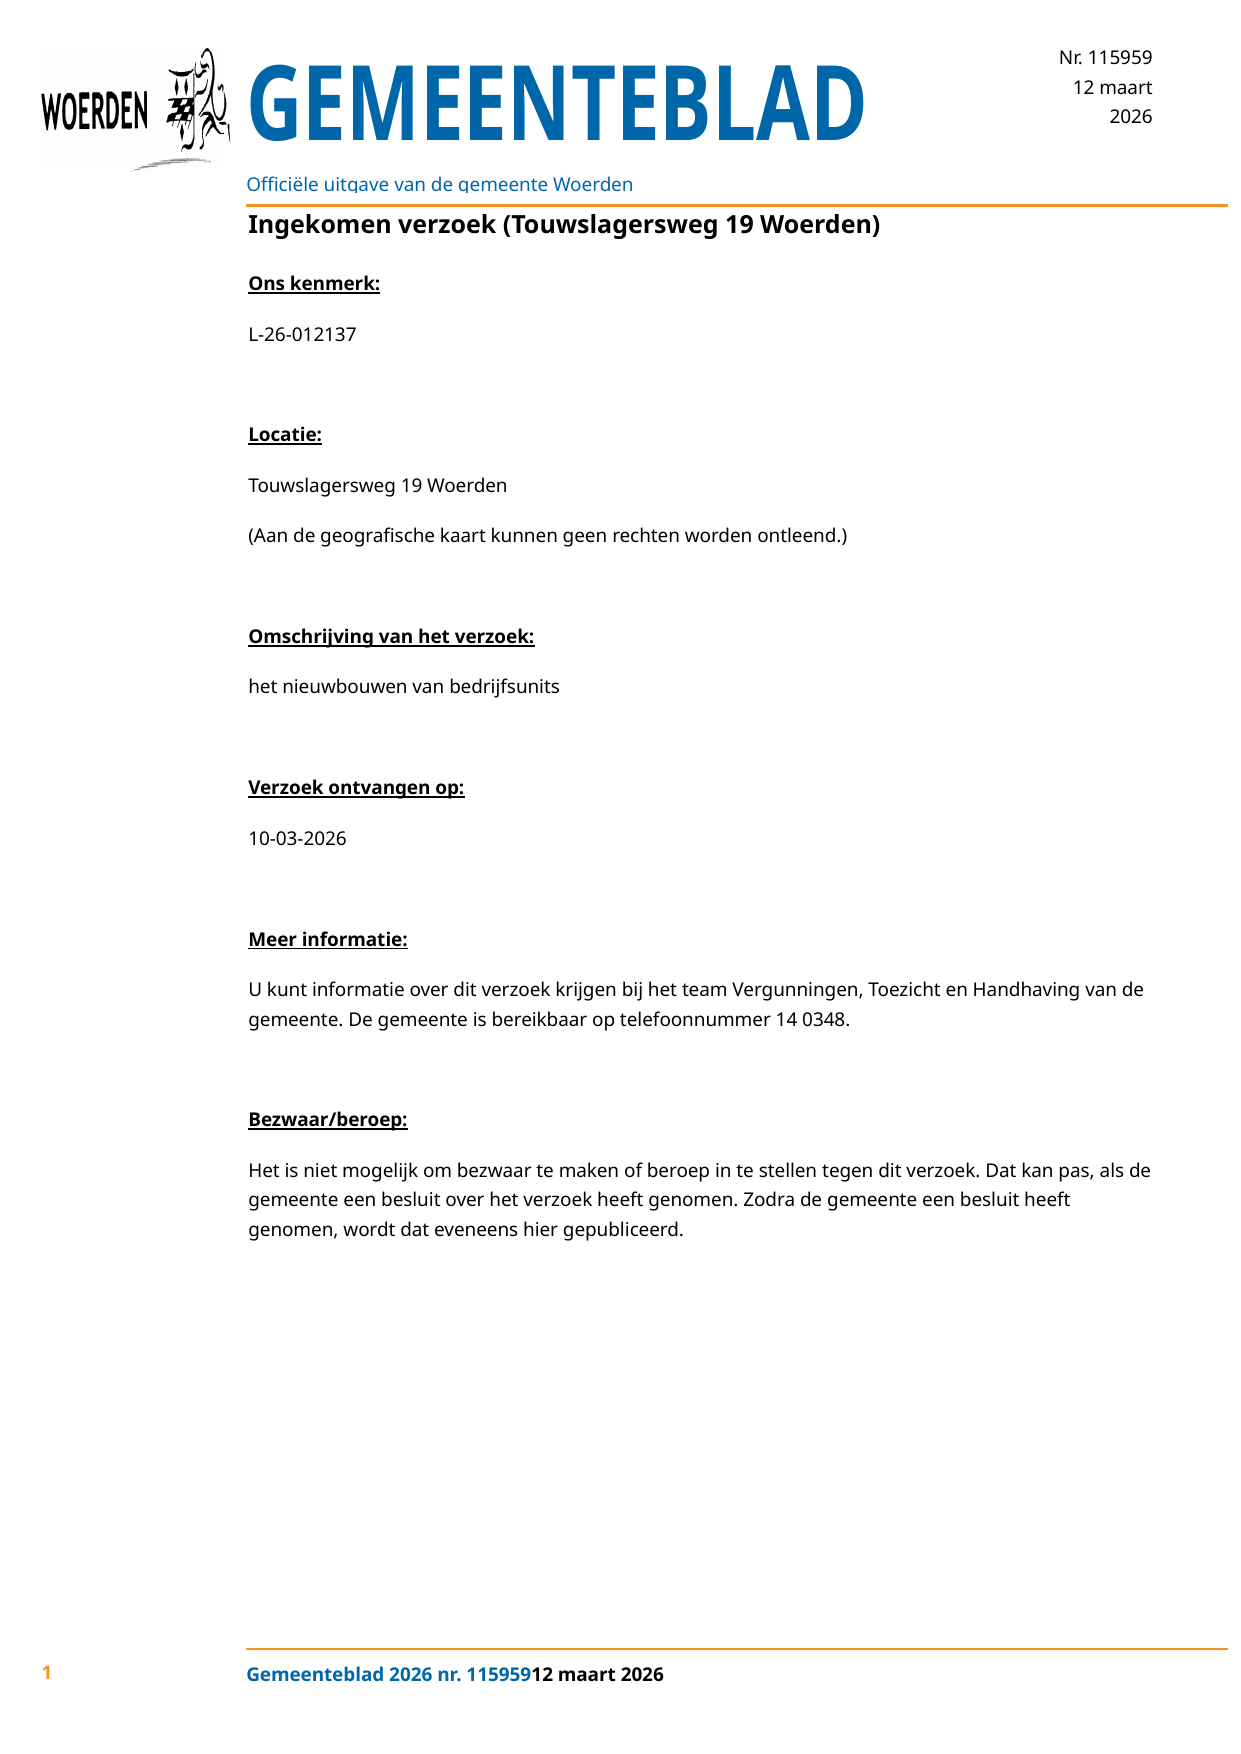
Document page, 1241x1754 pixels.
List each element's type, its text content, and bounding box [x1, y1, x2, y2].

text Ingekomen verzoek (Touwslagersweg 19 Woerden) [248, 207, 1152, 241]
text Touwslagersweg 19 Woerden [248, 472, 1152, 498]
text Meer informatie: [248, 926, 1152, 951]
text L-26-012137 [248, 321, 1152, 346]
text Het is niet mogelijk om bezwaar te maken of beroep in te stellen tegen dit verzoek. Dat kan pas, als de gemeente een besluit over het verzoek heeft genomen. Zodra de gemeente een besluit heeft genomen, wordt dat eveneens hier gepubliceerd. [248, 1157, 1152, 1242]
text het nieuwbouwen van bedrijfsunits [248, 674, 1152, 699]
text Ons kenmerk: [248, 270, 1152, 296]
text 10-03-2026 [248, 825, 1152, 851]
text Bezwaar/beroep: [248, 1107, 1152, 1132]
text Locatie: [248, 422, 1152, 447]
text (Aan de geografische kaart kunnen geen rechten worden ontleend.) [248, 522, 1152, 548]
text Verzoek ontvangen op: [248, 774, 1152, 800]
text Omschrijving van het verzoek: [248, 623, 1152, 649]
picture [41, 47, 231, 172]
text U kunt informatie over dit verzoek krijgen bij het team Vergunningen, Toezicht en Handhaving van de gemeente. De gemeente is bereikbaar op telefoonnummer 14 0348. [248, 976, 1152, 1031]
